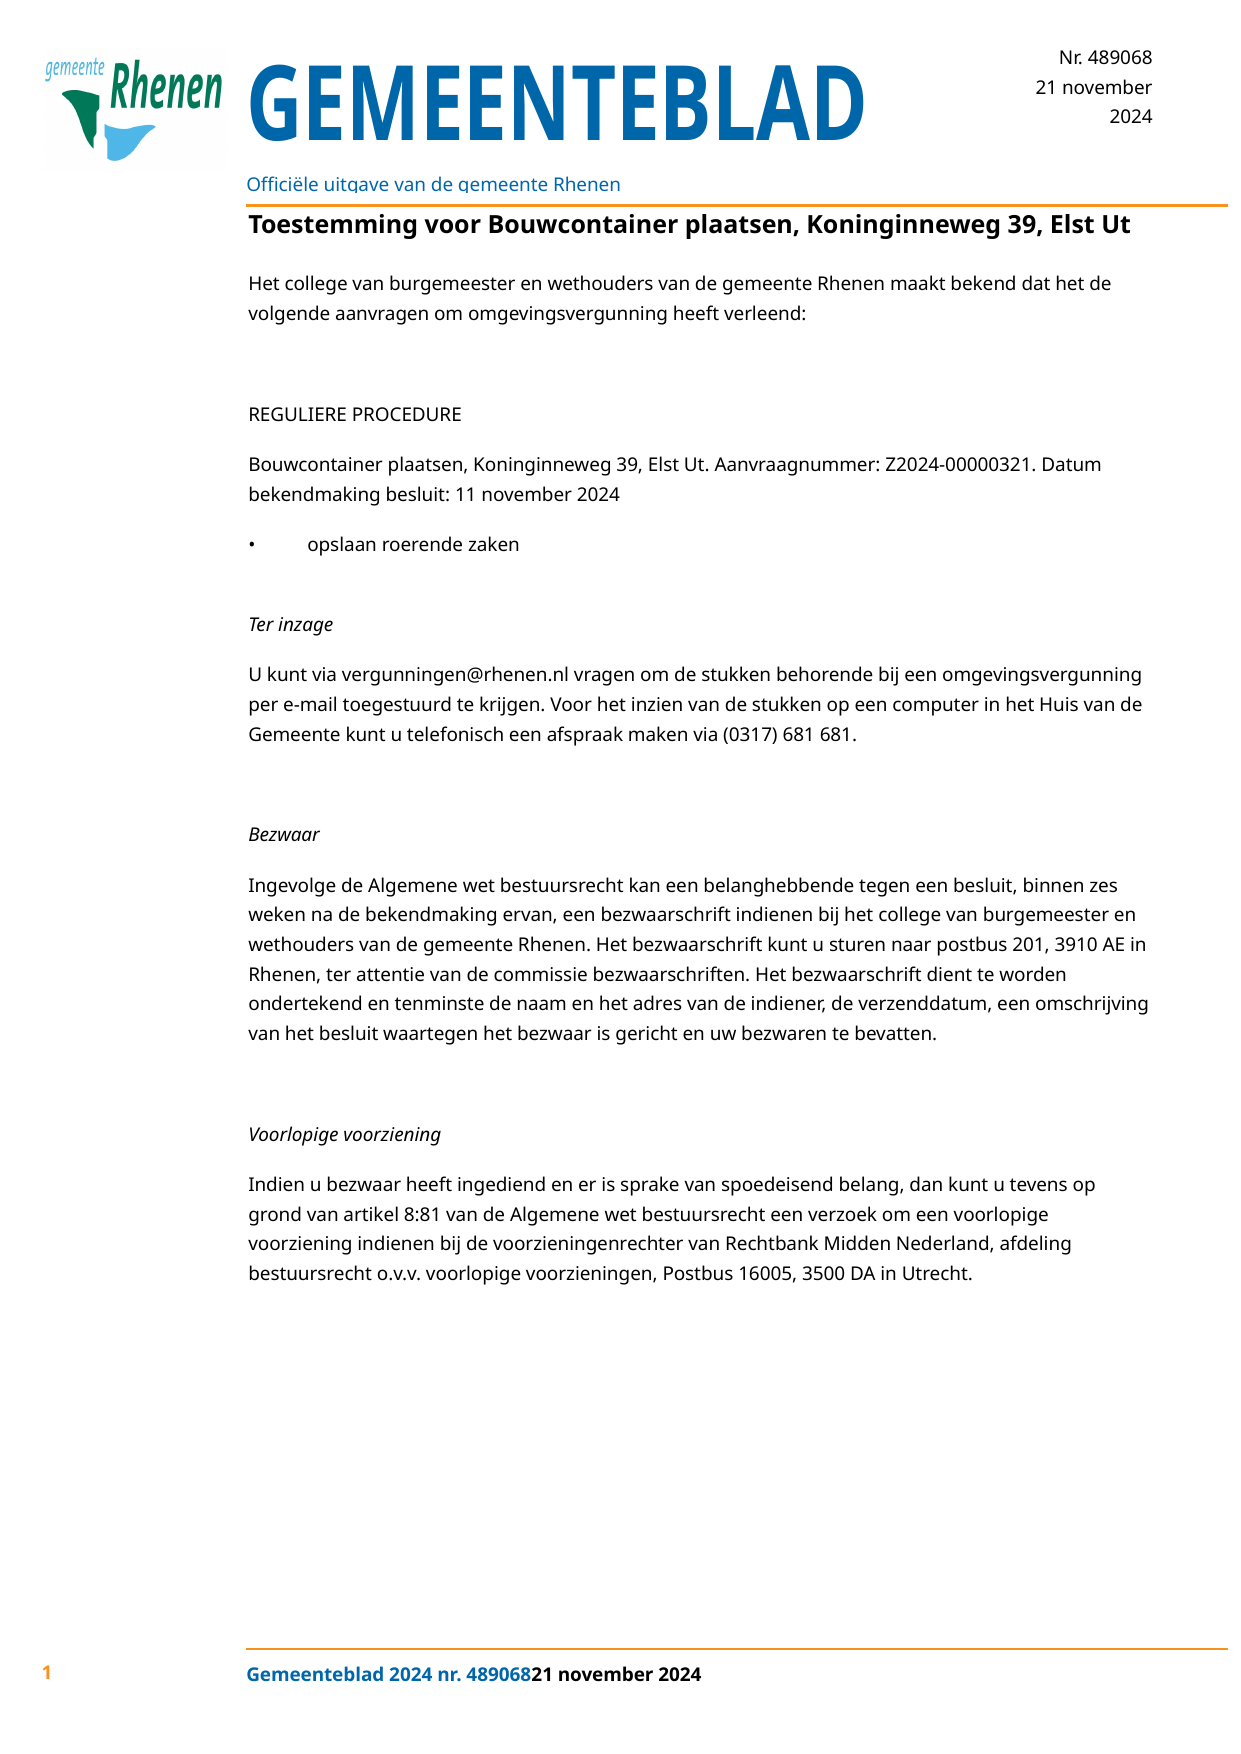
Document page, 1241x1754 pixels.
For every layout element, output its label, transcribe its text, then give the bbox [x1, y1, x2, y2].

text REGULIERE PROCEDURE [248, 401, 1152, 426]
text Het college van burgemeester en wethouders van de gemeente Rhenen maakt bekend dat het de volgende aanvragen om omgevingsvergunning heeft verleend: [248, 270, 1152, 326]
text U kunt via vergunningen@rhenen.nl vragen om de stukken behorende bij een omgevingsvergunning per e-mail toegestuurd te krijgen. Voor het inzien van de stukken op een computer in het Huis van de Gemeente kunt u telefonisch een afspraak maken via (0317) 681 681. [248, 662, 1152, 746]
text Ter inzage [248, 611, 1152, 637]
text Indien u bezwaar heeft ingediend en er is sprake van spoedeisend belang, dan kunt u tevens op grond van artikel 8:81 van de Algemene wet bestuursrecht een verzoek om een voorlopige voorziening indienen bij de voorzieningenrechter van Rechtbank Midden Nederland, afdeling bestuursrecht o.v.v. voorlopige voorzieningen, Postbus 16005, 3500 DA in Utrecht. [248, 1171, 1152, 1286]
list opslaan roerende zaken [248, 531, 1152, 557]
text Ingevolge de Algemene wet bestuursrecht kan een belanghebbende tegen een besluit, binnen zes weken na de bekendmaking ervan, een bezwaarschrift indienen bij het college van burgemeester en wethouders van de gemeente Rhenen. Het bezwaarschrift kunt u sturen naar postbus 201, 3910 AE in Rhenen, ter attentie van de commissie bezwaarschriften. Het bezwaarschrift dient te worden ondertekend en tenminste de naam en het adres van de indiener, de verzenddatum, een omschrijving van het besluit waartegen het bezwaar is gericht en uw bezwaren te bevatten. [248, 872, 1152, 1046]
text Bezwaar [248, 822, 1152, 847]
text Voorlopige voorziening [248, 1121, 1152, 1146]
text Toestemming voor Bouwcontainer plaatsen, Koninginneweg 39, Elst Ut [248, 207, 1152, 241]
picture [41, 47, 231, 172]
text Bouwcontainer plaatsen, Koninginneweg 39, Elst Ut. Aanvraagnummer: Z2024-00000321. Datum bekendmaking besluit: 11 november 2024 [248, 451, 1152, 506]
